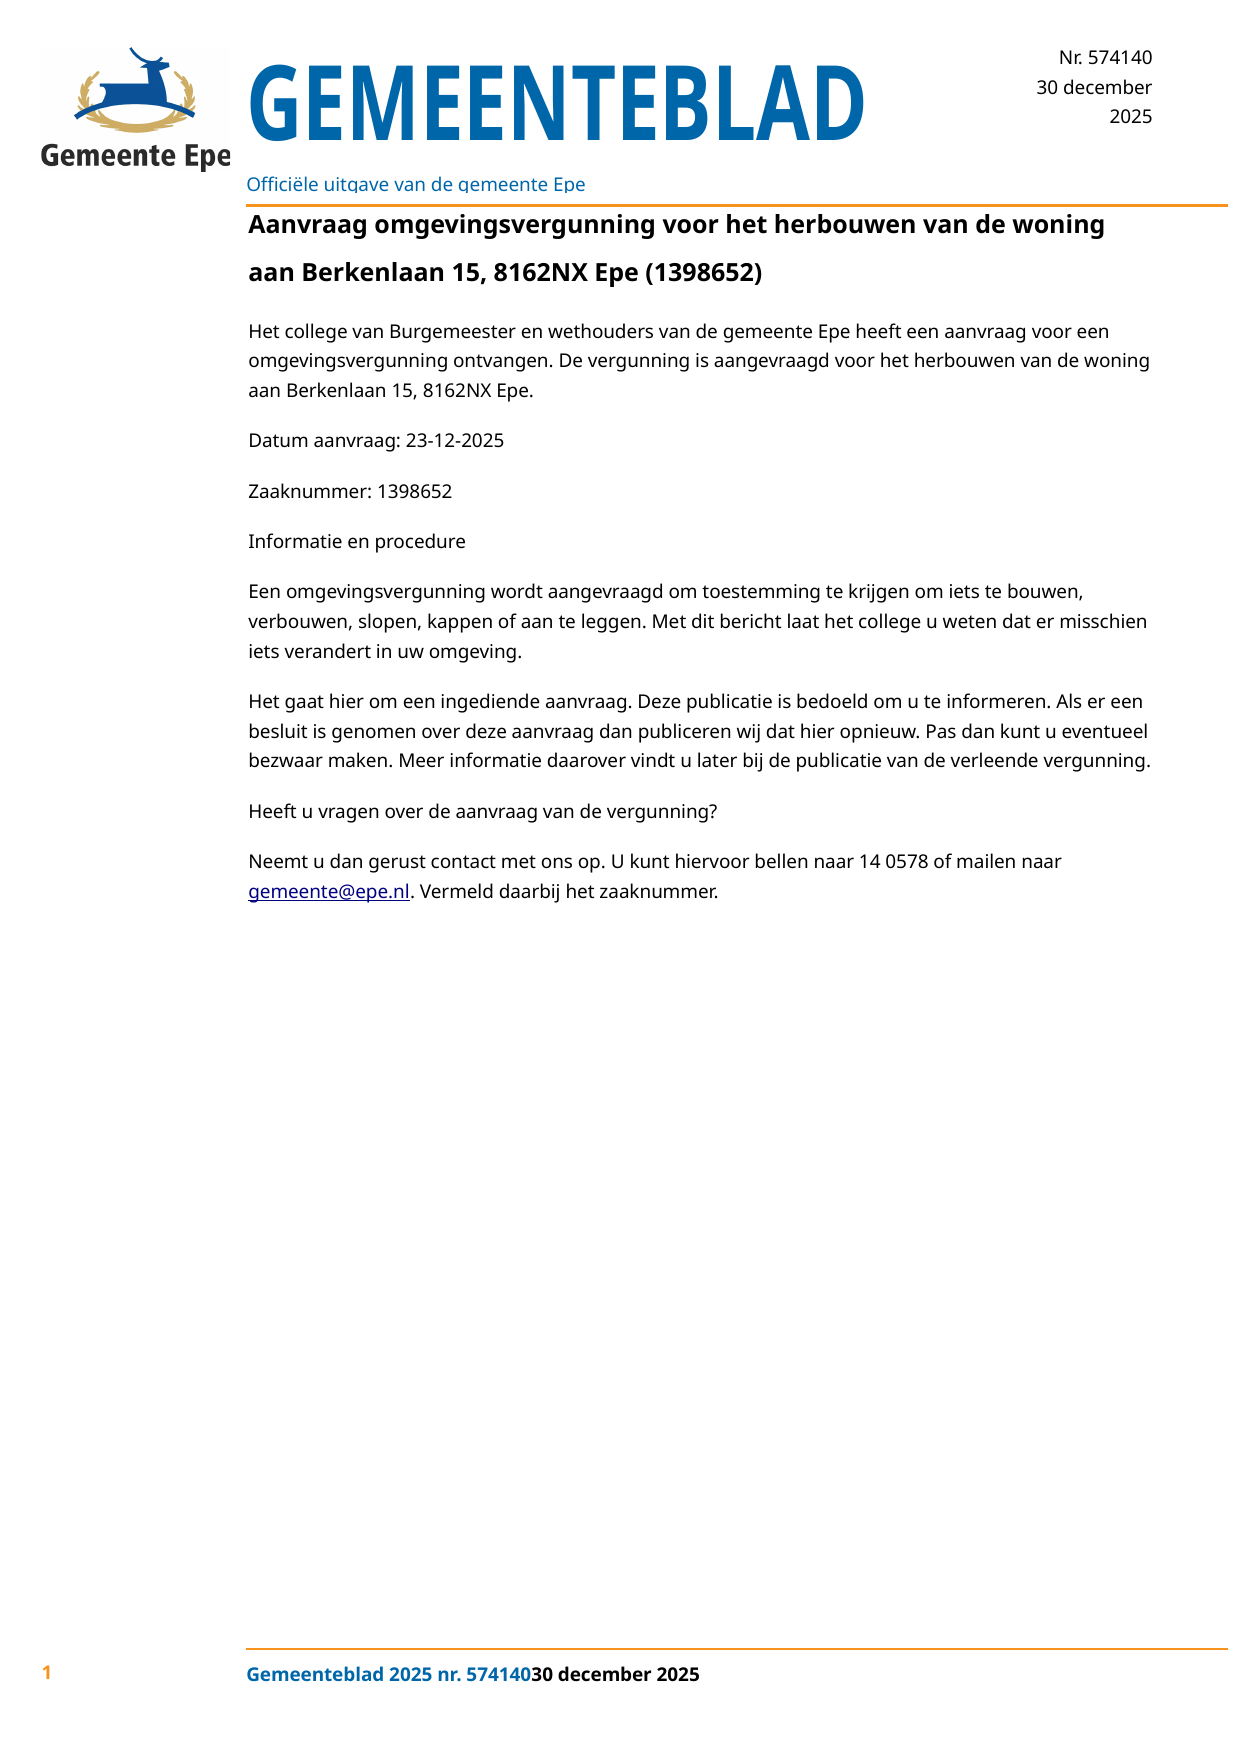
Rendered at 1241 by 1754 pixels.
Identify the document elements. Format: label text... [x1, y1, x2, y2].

text Datum aanvraag: 23-12-2025 [248, 427, 1152, 453]
text Heeft u vragen over de aanvraag van de vergunning? [248, 798, 1152, 824]
text Het college van Burgemeester en wethouders van de gemeente Epe heeft een aanvraag voor een omgevingsvergunning ontvangen. De vergunning is aangevraagd voor het herbouwen van de woning aan Berkenlaan 15, 8162NX Epe. [248, 318, 1152, 403]
text Zaaknummer: 1398652 [248, 478, 1152, 504]
text Aanvraag omgevingsvergunning voor het herbouwen van de woning aan Berkenlaan 15, 8162NX Epe (1398652) [248, 207, 1152, 288]
text Neemt u dan gerust contact met ons op. U kunt hiervoor bellen naar 14 0578 of mailen naar gemeente@epe.nl. Vermeld daarbij het zaaknummer. [248, 848, 1152, 904]
text Informatie en procedure [248, 528, 1152, 554]
text Het gaat hier om een ingediende aanvraag. Deze publicatie is bedoeld om u te informeren. Als er een besluit is genomen over deze aanvraag dan publiceren wij dat hier opnieuw. Pas dan kunt u eventueel bezwaar maken. Meer informatie daarover vindt u later bij de publicatie van de verleende vergunning. [248, 688, 1152, 773]
picture [41, 47, 231, 172]
text Een omgevingsvergunning wordt aangevraagd om toestemming te krijgen om iets te bouwen, verbouwen, slopen, kappen of aan te leggen. Met dit bericht laat het college u weten dat er misschien iets verandert in uw omgeving. [248, 579, 1152, 664]
